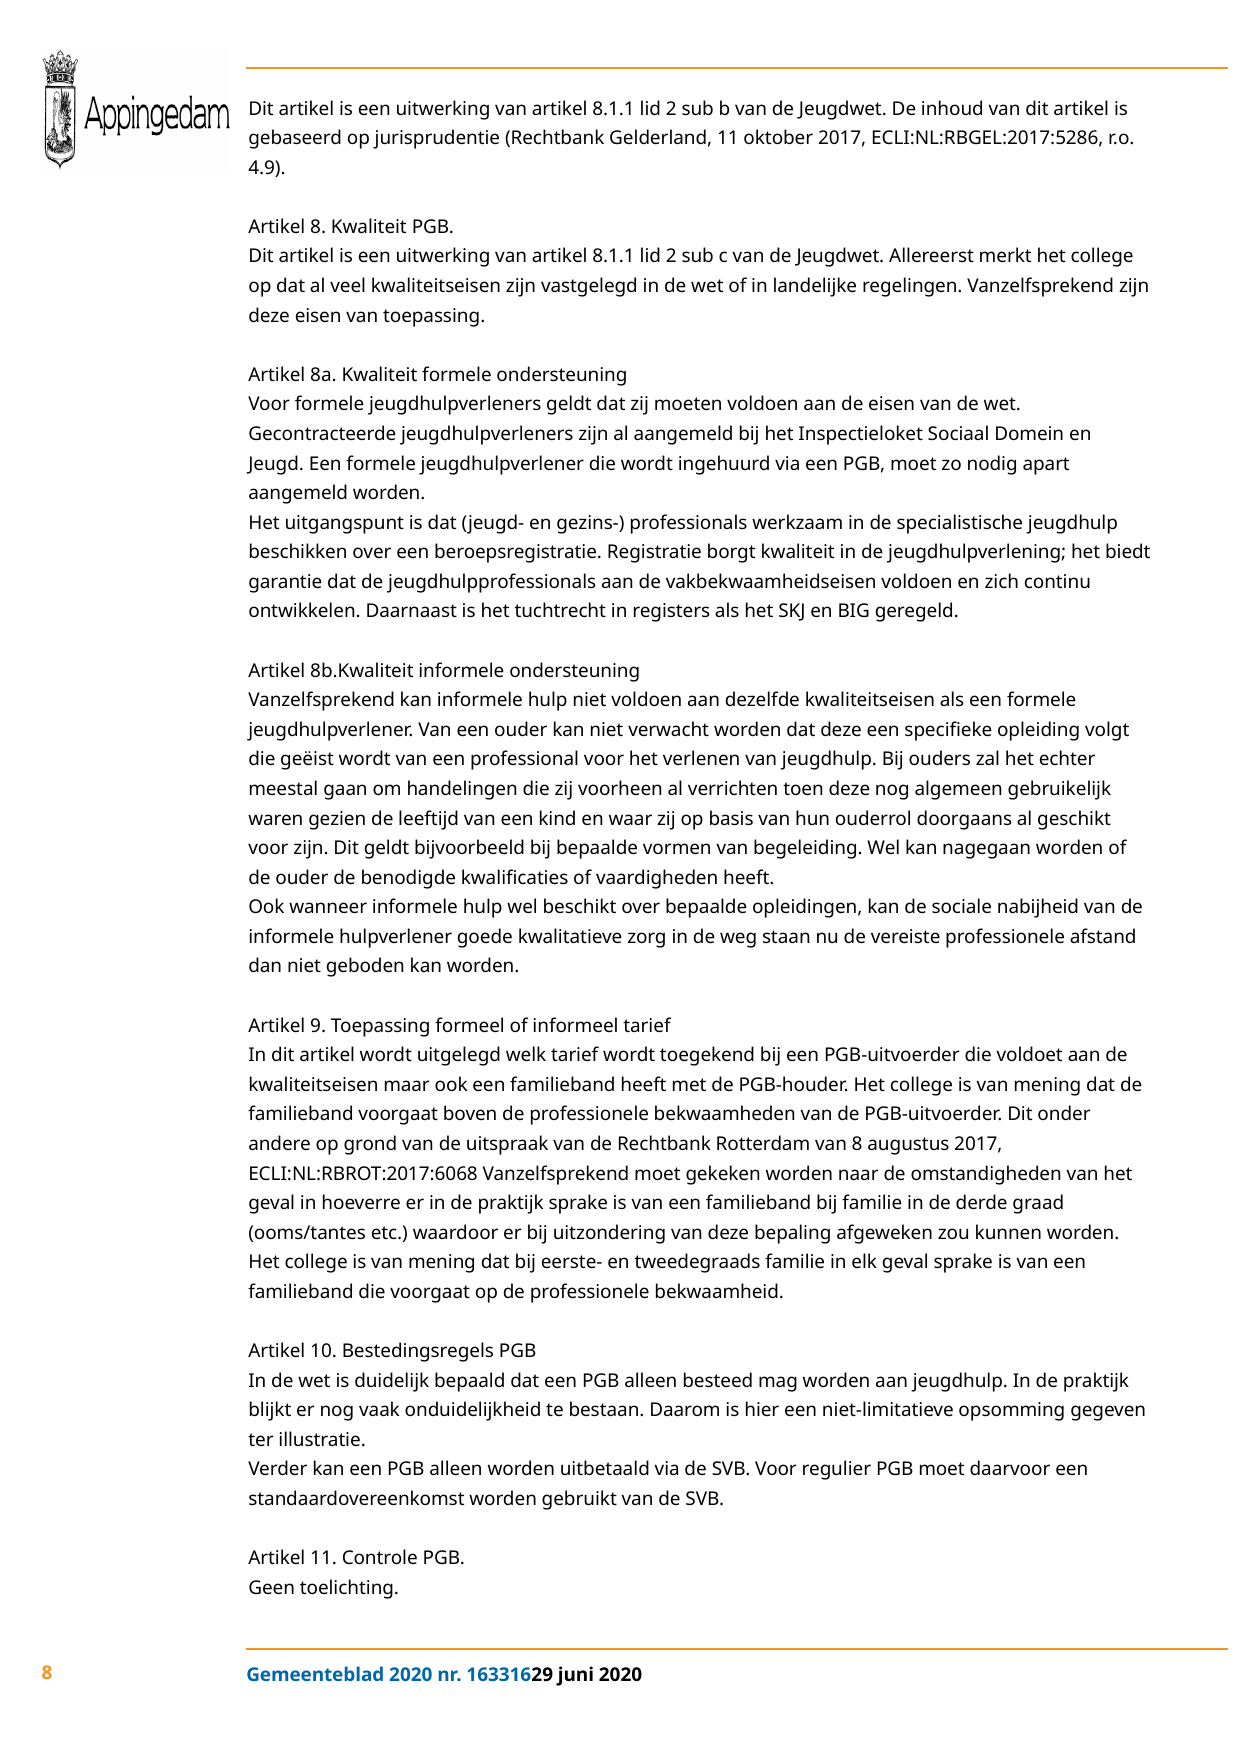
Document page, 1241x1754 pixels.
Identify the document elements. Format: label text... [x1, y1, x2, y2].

text Artikel 8b.Kwaliteit informele ondersteuning [248, 657, 1152, 683]
text Artikel 8a. Kwaliteit formele ondersteuning [248, 361, 1152, 387]
text Geen toelichting. [248, 1574, 1152, 1600]
text Het college is van mening dat bij eerste- en tweedegraads familie in elk geval sprake is van een familieband die voorgaat op de professionele bekwaamheid. [248, 1248, 1152, 1304]
text Verder kan een PGB alleen worden uitbetaald via de SVB. Voor regulier PGB moet daarvoor een standaardovereenkomst worden gebruikt van de SVB. [248, 1456, 1152, 1511]
text Dit artikel is een uitwerking van artikel 8.1.1 lid 2 sub b van de Jeugdwet. De inhoud van dit artikel is gebaseerd op jurisprudentie (Rechtbank Gelderland, 11 oktober 2017, ECLI:NL:RBGEL:2017:5286, r.o. 4.9). [248, 95, 1152, 180]
text Vanzelfsprekend kan informele hulp niet voldoen aan dezelfde kwaliteitseisen als een formele jeugdhulpverlener. Van een ouder kan niet verwacht worden dat deze een specifieke opleiding volgt die geëist wordt van een professional voor het verlenen van jeugdhulp. Bij ouders zal het echter meestal gaan om handelingen die zij voorheen al verrichten toen deze nog algemeen gebruikelijk waren gezien de leeftijd van een kind en waar zij op basis van hun ouderrol doorgaans al geschikt voor zijn. Dit geldt bijvoorbeeld bij bepaalde vormen van begeleiding. Wel kan nagegaan worden of de ouder de benodigde kwalificaties of vaardigheden heeft. [248, 686, 1152, 890]
text Voor formele jeugdhulpverleners geldt dat zij moeten voldoen aan de eisen van de wet. Gecontracteerde jeugdhulpverleners zijn al aangemeld bij het Inspectieloket Sociaal Domein en Jeugd. Een formele jeugdhulpverlener die wordt ingehuurd via een PGB, moet zo nodig apart aangemeld worden. [248, 391, 1152, 505]
text Het uitgangspunt is dat (jeugd- en gezins-) professionals werkzaam in de specialistische jeugdhulp beschikken over een beroepsregistratie. Registratie borgt kwaliteit in de jeugdhulpverlening; het biedt garantie dat de jeugdhulpprofessionals aan de vakbekwaamheidseisen voldoen en zich continu ontwikkelen. Daarnaast is het tuchtrecht in registers als het SKJ en BIG geregeld. [248, 509, 1152, 623]
text Artikel 10. Bestedingsregels PGB [248, 1337, 1152, 1363]
picture [41, 47, 231, 172]
text Artikel 11. Controle PGB. [248, 1544, 1152, 1570]
text Artikel 9. Toepassing formeel of informeel tarief [248, 1012, 1152, 1038]
text In dit artikel wordt uitgelegd welk tarief wordt toegekend bij een PGB-uitvoerder die voldoet aan de kwaliteitseisen maar ook een familieband heeft met de PGB-houder. Het college is van mening dat de familieband voorgaat boven de professionele bekwaamheden van de PGB-uitvoerder. Dit onder andere op grond van de uitspraak van de Rechtbank Rotterdam van 8 augustus 2017, ECLI:NL:RBROT:2017:6068 Vanzelfsprekend moet gekeken worden naar de omstandigheden van het geval in hoeverre er in de praktijk sprake is van een familieband bij familie in de derde graad (ooms/tantes etc.) waardoor er bij uitzondering van deze bepaling afgeweken zou kunnen worden. [248, 1041, 1152, 1245]
text Ook wanneer informele hulp wel beschikt over bepaalde opleidingen, kan de sociale nabijheid van de informele hulpverlener goede kwalitatieve zorg in de weg staan nu de vereiste professionele afstand dan niet geboden kan worden. [248, 893, 1152, 978]
text Artikel 8. Kwaliteit PGB. [248, 213, 1152, 239]
text Dit artikel is een uitwerking van artikel 8.1.1 lid 2 sub c van de Jeugdwet. Allereerst merkt het college op dat al veel kwaliteitseisen zijn vastgelegd in de wet of in landelijke regelingen. Vanzelfsprekend zijn deze eisen van toepassing. [248, 243, 1152, 328]
text In de wet is duidelijk bepaald dat een PGB alleen besteed mag worden aan jeugdhulp. In de praktijk blijkt er nog vaak onduidelijkheid te bestaan. Daarom is hier een niet-limitatieve opsomming gegeven ter illustratie. [248, 1367, 1152, 1452]
